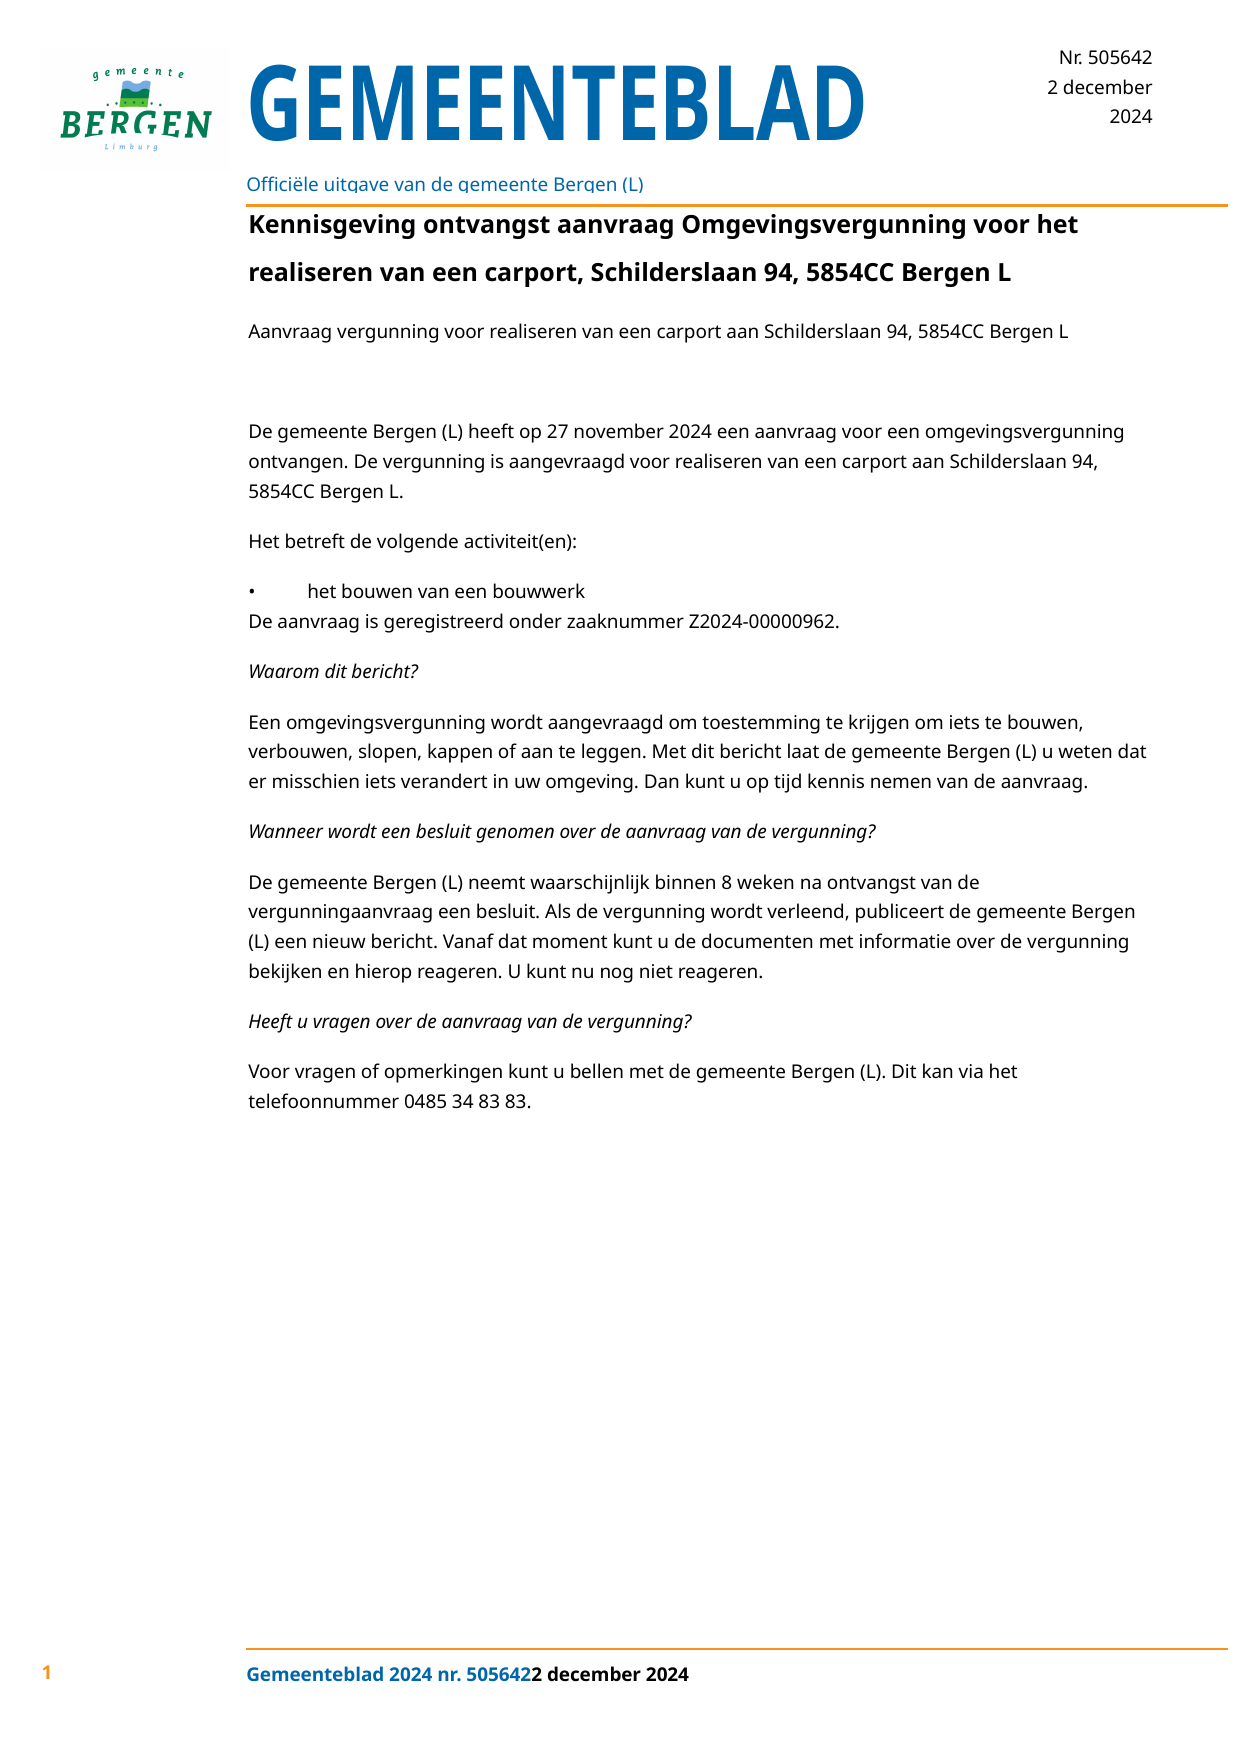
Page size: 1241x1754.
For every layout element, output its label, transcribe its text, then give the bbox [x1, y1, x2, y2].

text Wanneer wordt een besluit genomen over de aanvraag van de vergunning? [248, 819, 1152, 844]
list het bouwen van een bouwwerk [248, 579, 1152, 604]
text Het betreft de volgende activiteit(en): [248, 528, 1152, 554]
picture [41, 47, 231, 172]
text Kennisgeving ontvangst aanvraag Omgevingsvergunning voor het realiseren van een carport, Schilderslaan 94, 5854CC Bergen L [248, 207, 1152, 288]
text Voor vragen of opmerkingen kunt u bellen met de gemeente Bergen (L). Dit kan via het telefoonnummer 0485 34 83 83. [248, 1059, 1152, 1114]
text Waarom dit bericht? [248, 659, 1152, 684]
text De gemeente Bergen (L) heeft op 27 november 2024 een aanvraag voor een omgevingsvergunning ontvangen. De vergunning is aangevraagd voor realiseren van een carport aan Schilderslaan 94, 5854CC Bergen L. [248, 419, 1152, 504]
text De gemeente Bergen (L) neemt waarschijnlijk binnen 8 weken na ontvangst van de vergunningaanvraag een besluit. Als de vergunning wordt verleend, publiceert de gemeente Bergen (L) een nieuw bericht. Vanaf dat moment kunt u de documenten met informatie over de vergunning bekijken en hierop reageren. U kunt nu nog niet reageren. [248, 869, 1152, 984]
text Heeft u vragen over de aanvraag van de vergunning? [248, 1008, 1152, 1034]
text Aanvraag vergunning voor realiseren van een carport aan Schilderslaan 94, 5854CC Bergen L [248, 318, 1152, 344]
text Een omgevingsvergunning wordt aangevraagd om toestemming te krijgen om iets te bouwen, verbouwen, slopen, kappen of aan te leggen. Met dit bericht laat de gemeente Bergen (L) u weten dat er misschien iets verandert in uw omgeving. Dan kunt u op tijd kennis nemen van de aanvraag. [248, 709, 1152, 794]
text De aanvraag is geregistreerd onder zaaknummer Z2024-00000962. [248, 608, 1152, 634]
